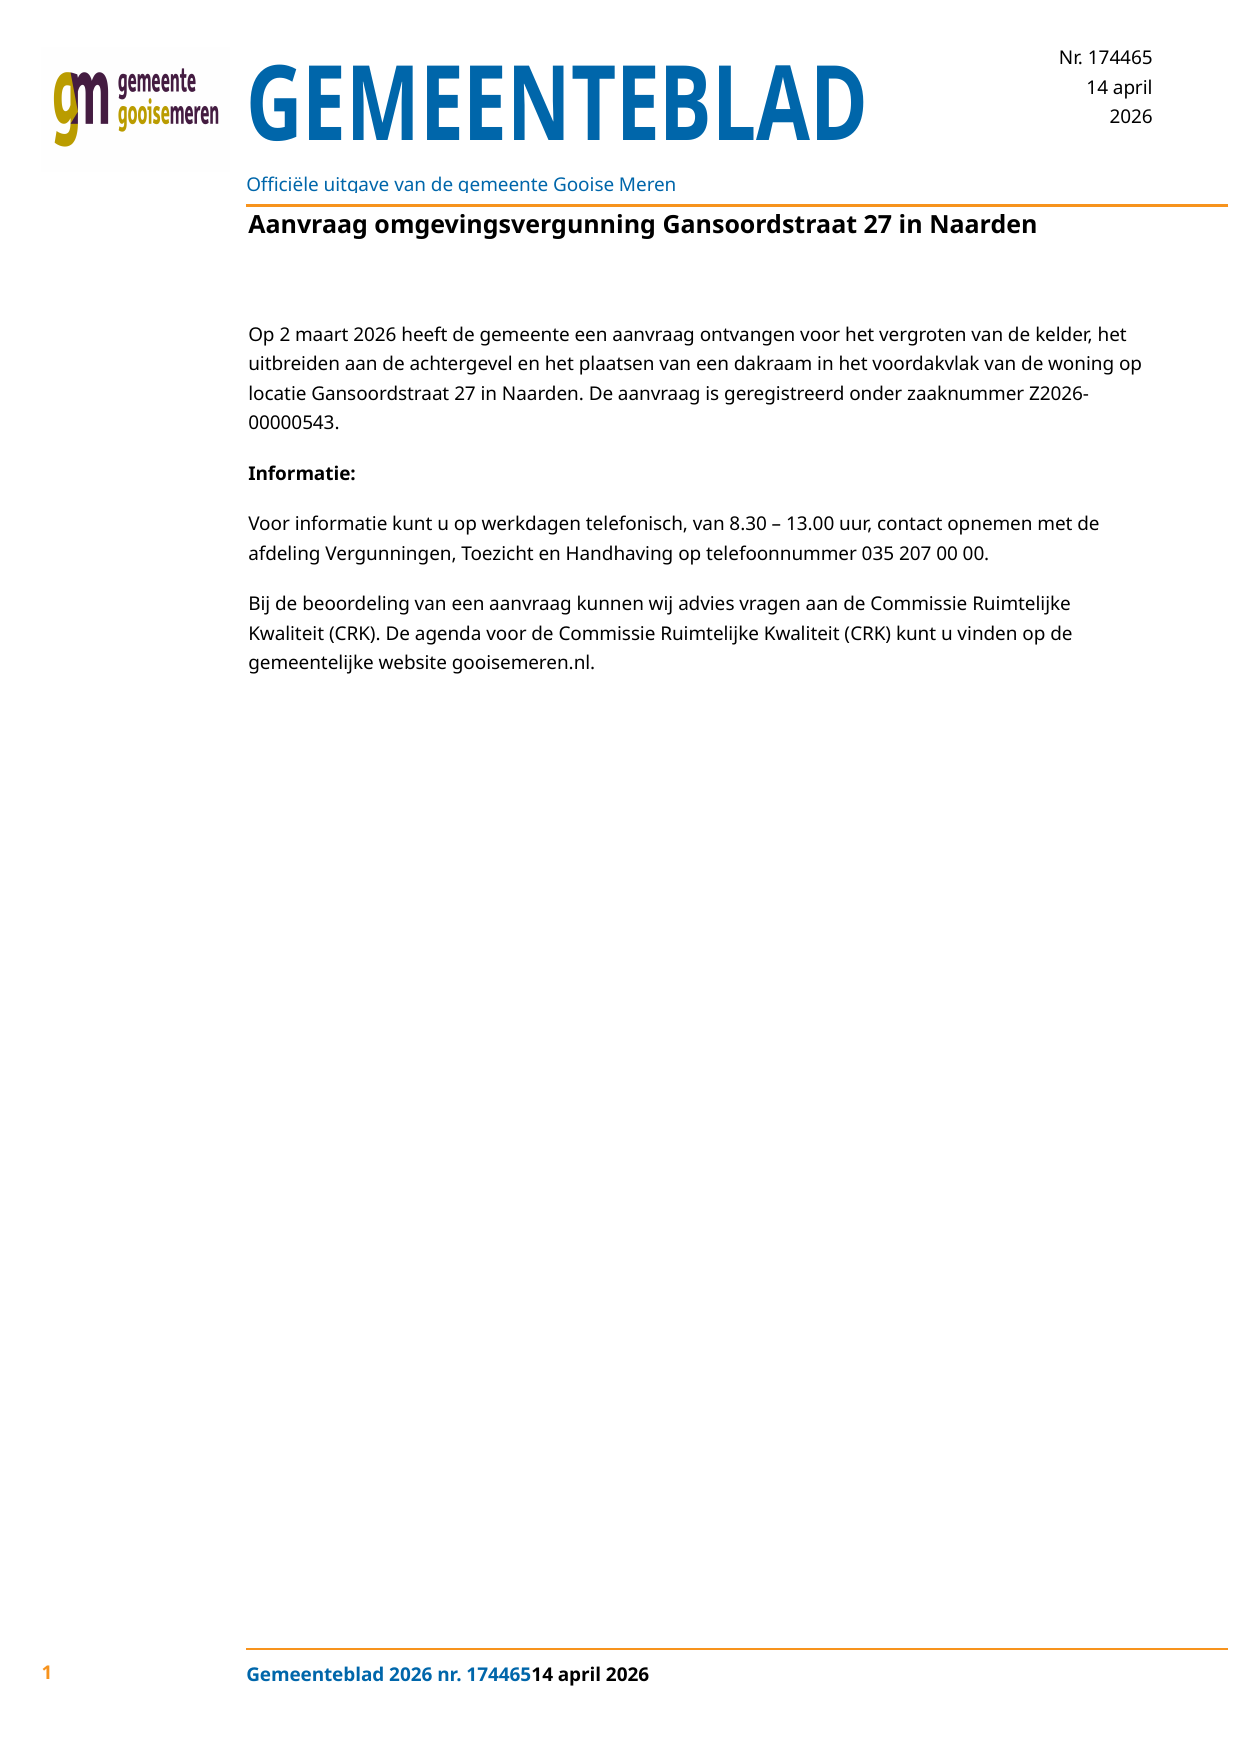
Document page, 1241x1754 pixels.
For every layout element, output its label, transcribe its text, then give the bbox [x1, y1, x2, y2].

text Op 2 maart 2026 heeft de gemeente een aanvraag ontvangen voor het vergroten van de kelder, het uitbreiden aan de achtergevel en het plaatsen van een dakraam in het voordakvlak van de woning op locatie Gansoordstraat 27 in Naarden. De aanvraag is geregistreerd onder zaaknummer Z2026-00000543. [248, 321, 1152, 435]
text Aanvraag omgevingsvergunning Gansoordstraat 27 in Naarden [248, 207, 1152, 241]
text Voor informatie kunt u op werkdagen telefonisch, van 8.30 – 13.00 uur, contact opnemen met de afdeling Vergunningen, Toezicht en Handhaving op telefoonnummer 035 207 00 00. [248, 510, 1152, 566]
text Bij de beoordeling van een aanvraag kunnen wij advies vragen aan de Commissie Ruimtelijke Kwaliteit (CRK). De agenda voor de Commissie Ruimtelijke Kwaliteit (CRK) kunt u vinden op de gemeentelijke website gooisemeren.nl. [248, 590, 1152, 675]
text Informatie: [248, 460, 1152, 486]
picture [41, 47, 231, 172]
